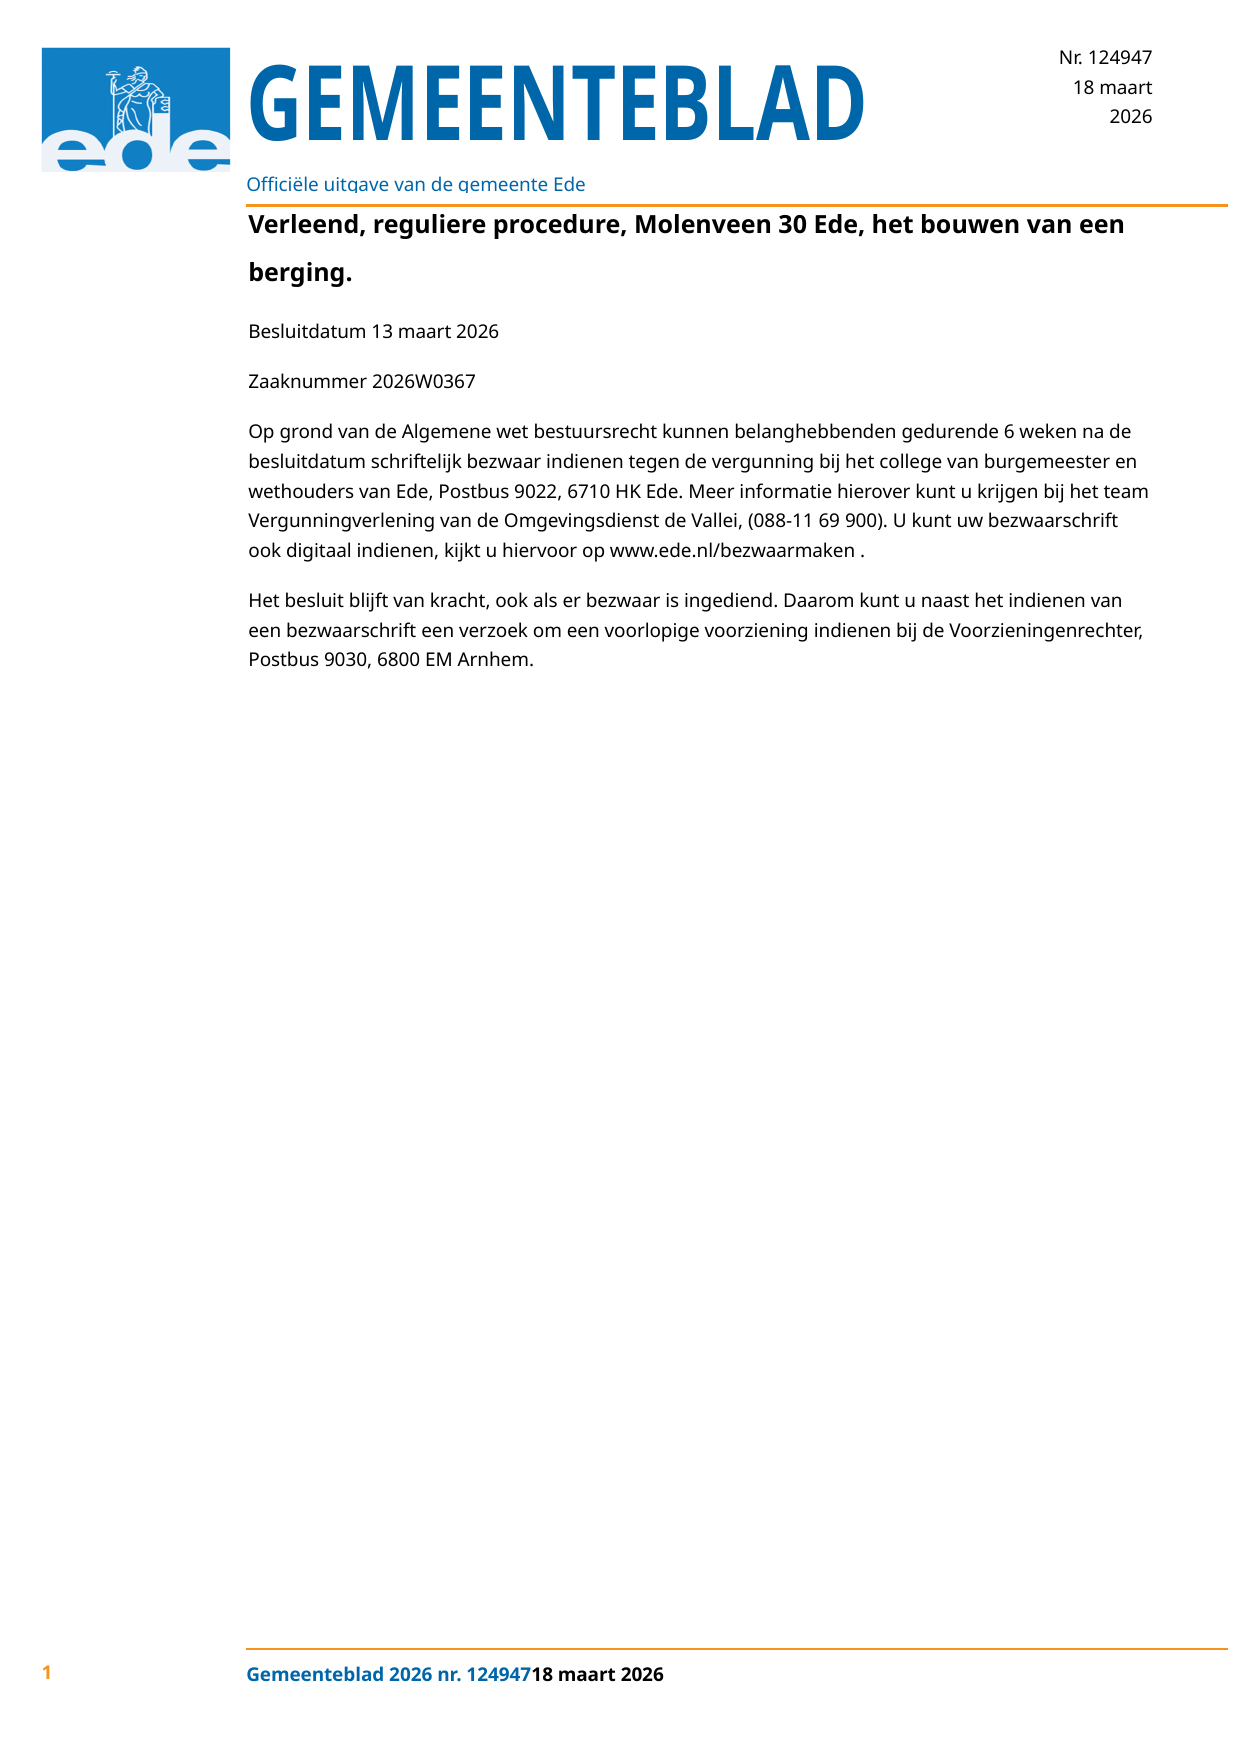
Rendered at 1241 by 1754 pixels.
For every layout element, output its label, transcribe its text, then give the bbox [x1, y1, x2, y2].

text Op grond van de Algemene wet bestuursrecht kunnen belanghebbenden gedurende 6 weken na de besluitdatum schriftelijk bezwaar indienen tegen de vergunning bij het college van burgemeester en wethouders van Ede, Postbus 9022, 6710 HK Ede. Meer informatie hierover kunt u krijgen bij het team Vergunningverlening van de Omgevingsdienst de Vallei, (088-11 69 900). U kunt uw bezwaarschrift ook digitaal indienen, kijkt u hiervoor op www.ede.nl/bezwaarmaken . [248, 419, 1152, 563]
text Besluitdatum 13 maart 2026 [248, 318, 1152, 344]
text Zaaknummer 2026W0367 [248, 368, 1152, 394]
text Verleend, reguliere procedure, Molenveen 30 Ede, het bouwen van een berging. [248, 207, 1152, 288]
picture [41, 47, 231, 172]
text Het besluit blijft van kracht, ook als er bezwaar is ingediend. Daarom kunt u naast het indienen van een bezwaarschrift een verzoek om een voorlopige voorziening indienen bij de Voorzieningenrechter, Postbus 9030, 6800 EM Arnhem. [248, 587, 1152, 672]
